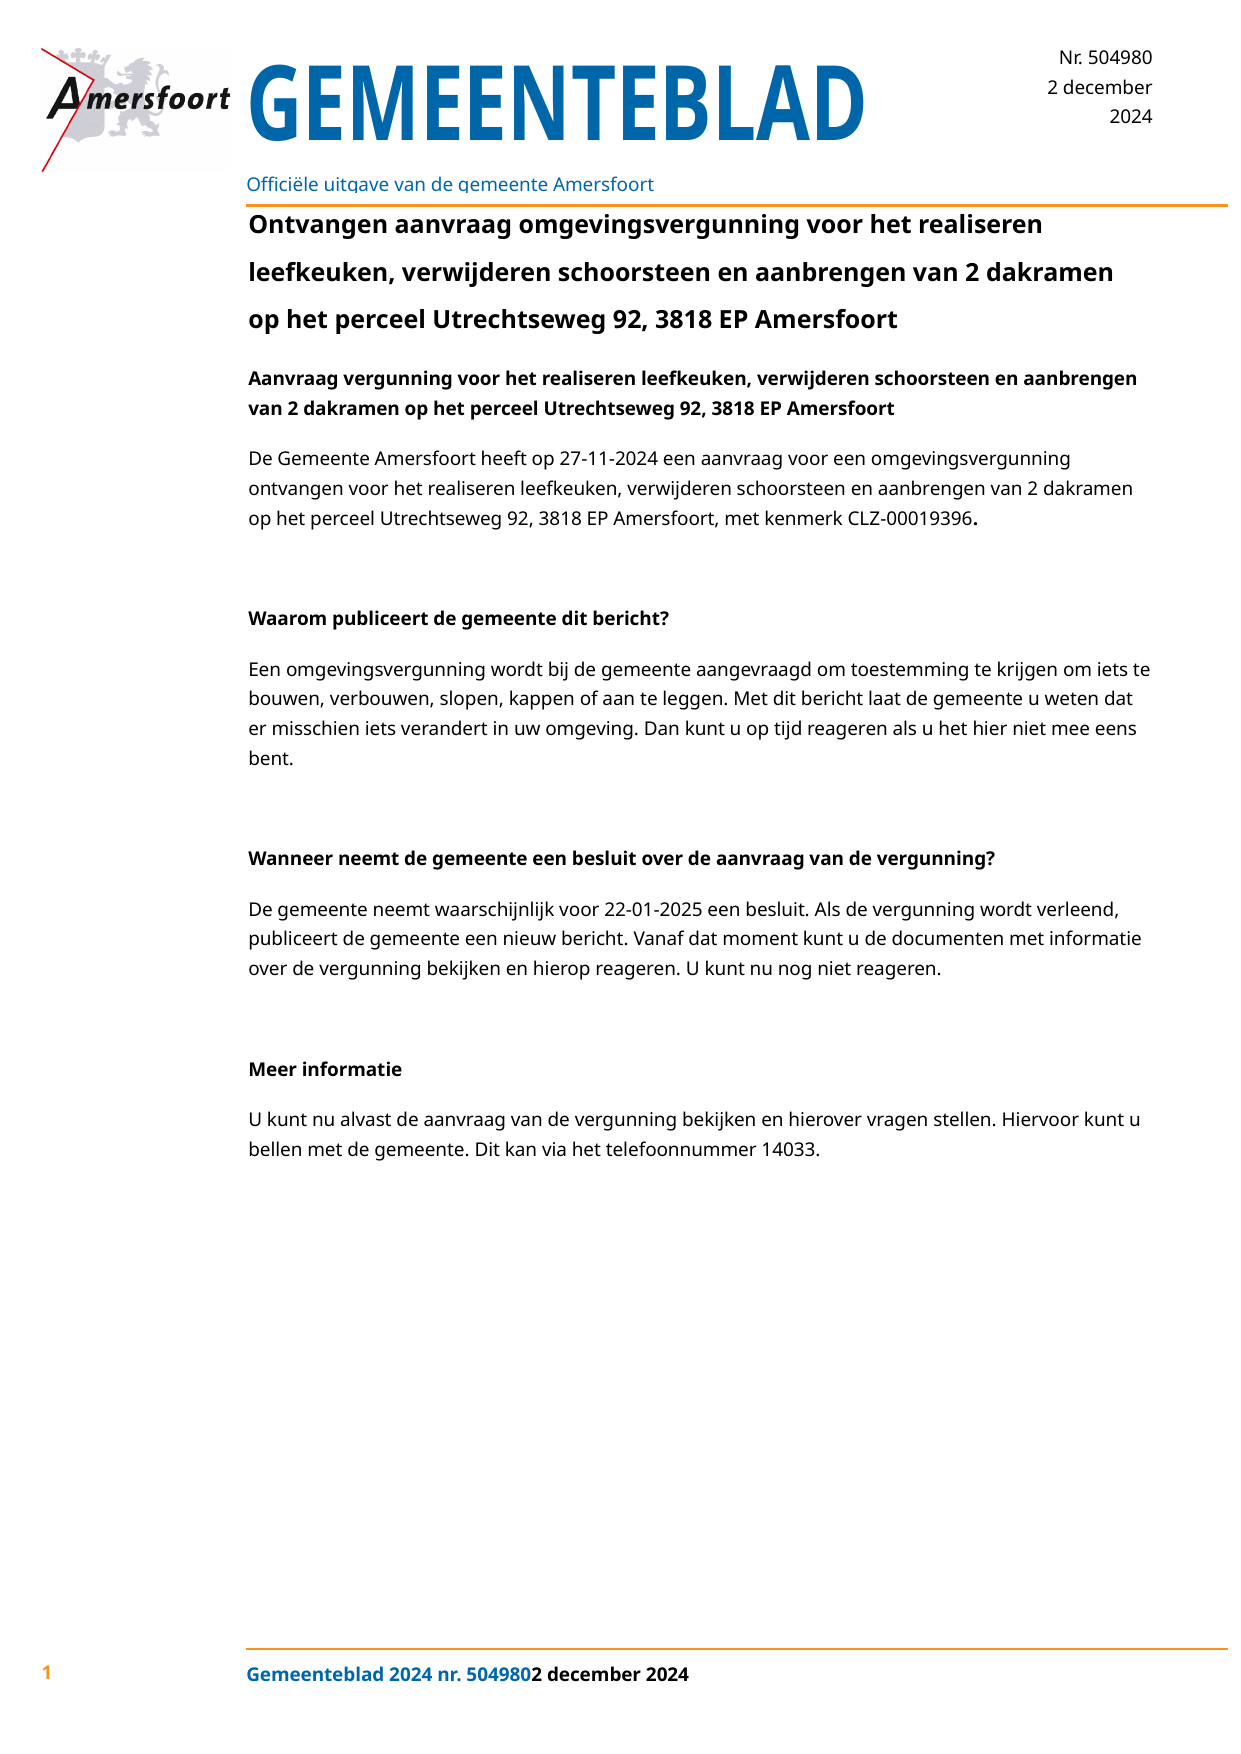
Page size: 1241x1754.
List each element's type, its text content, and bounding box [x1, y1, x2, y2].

text Aanvraag vergunning voor het realiseren leefkeuken, verwijderen schoorsteen en aanbrengen van 2 dakramen op het perceel Utrechtseweg 92, 3818 EP Amersfoort [248, 366, 1152, 421]
text Ontvangen aanvraag omgevingsvergunning voor het realiseren leefkeuken, verwijderen schoorsteen en aanbrengen van 2 dakramen op het perceel Utrechtseweg 92, 3818 EP Amersfoort [248, 207, 1152, 336]
text Waarom publiceert de gemeente dit bericht? [248, 606, 1152, 631]
text Meer informatie [248, 1056, 1152, 1082]
text De gemeente neemt waarschijnlijk voor 22-01-2025 een besluit. Als de vergunning wordt verleend, publiceert de gemeente een nieuw bericht. Vanaf dat moment kunt u de documenten met informatie over de vergunning bekijken en hierop reageren. U kunt nu nog niet reageren. [248, 896, 1152, 981]
text De Gemeente Amersfoort heeft op 27-11-2024 een aanvraag voor een omgevingsvergunning ontvangen voor het realiseren leefkeuken, verwijderen schoorsteen en aanbrengen van 2 dakramen op het perceel Utrechtseweg 92, 3818 EP Amersfoort, met kenmerk CLZ-00019396. [248, 446, 1152, 530]
text U kunt nu alvast de aanvraag van de vergunning bekijken en hierover vragen stellen. Hiervoor kunt u bellen met de gemeente. Dit kan via het telefoonnummer 14033. [248, 1106, 1152, 1162]
text Wanneer neemt de gemeente een besluit over de aanvraag van de vergunning? [248, 846, 1152, 871]
picture [41, 47, 231, 172]
text Een omgevingsvergunning wordt bij de gemeente aangevraagd om toestemming te krijgen om iets te bouwen, verbouwen, slopen, kappen of aan te leggen. Met dit bericht laat de gemeente u weten dat er misschien iets verandert in uw omgeving. Dan kunt u op tijd reageren als u het hier niet mee eens bent. [248, 656, 1152, 770]
